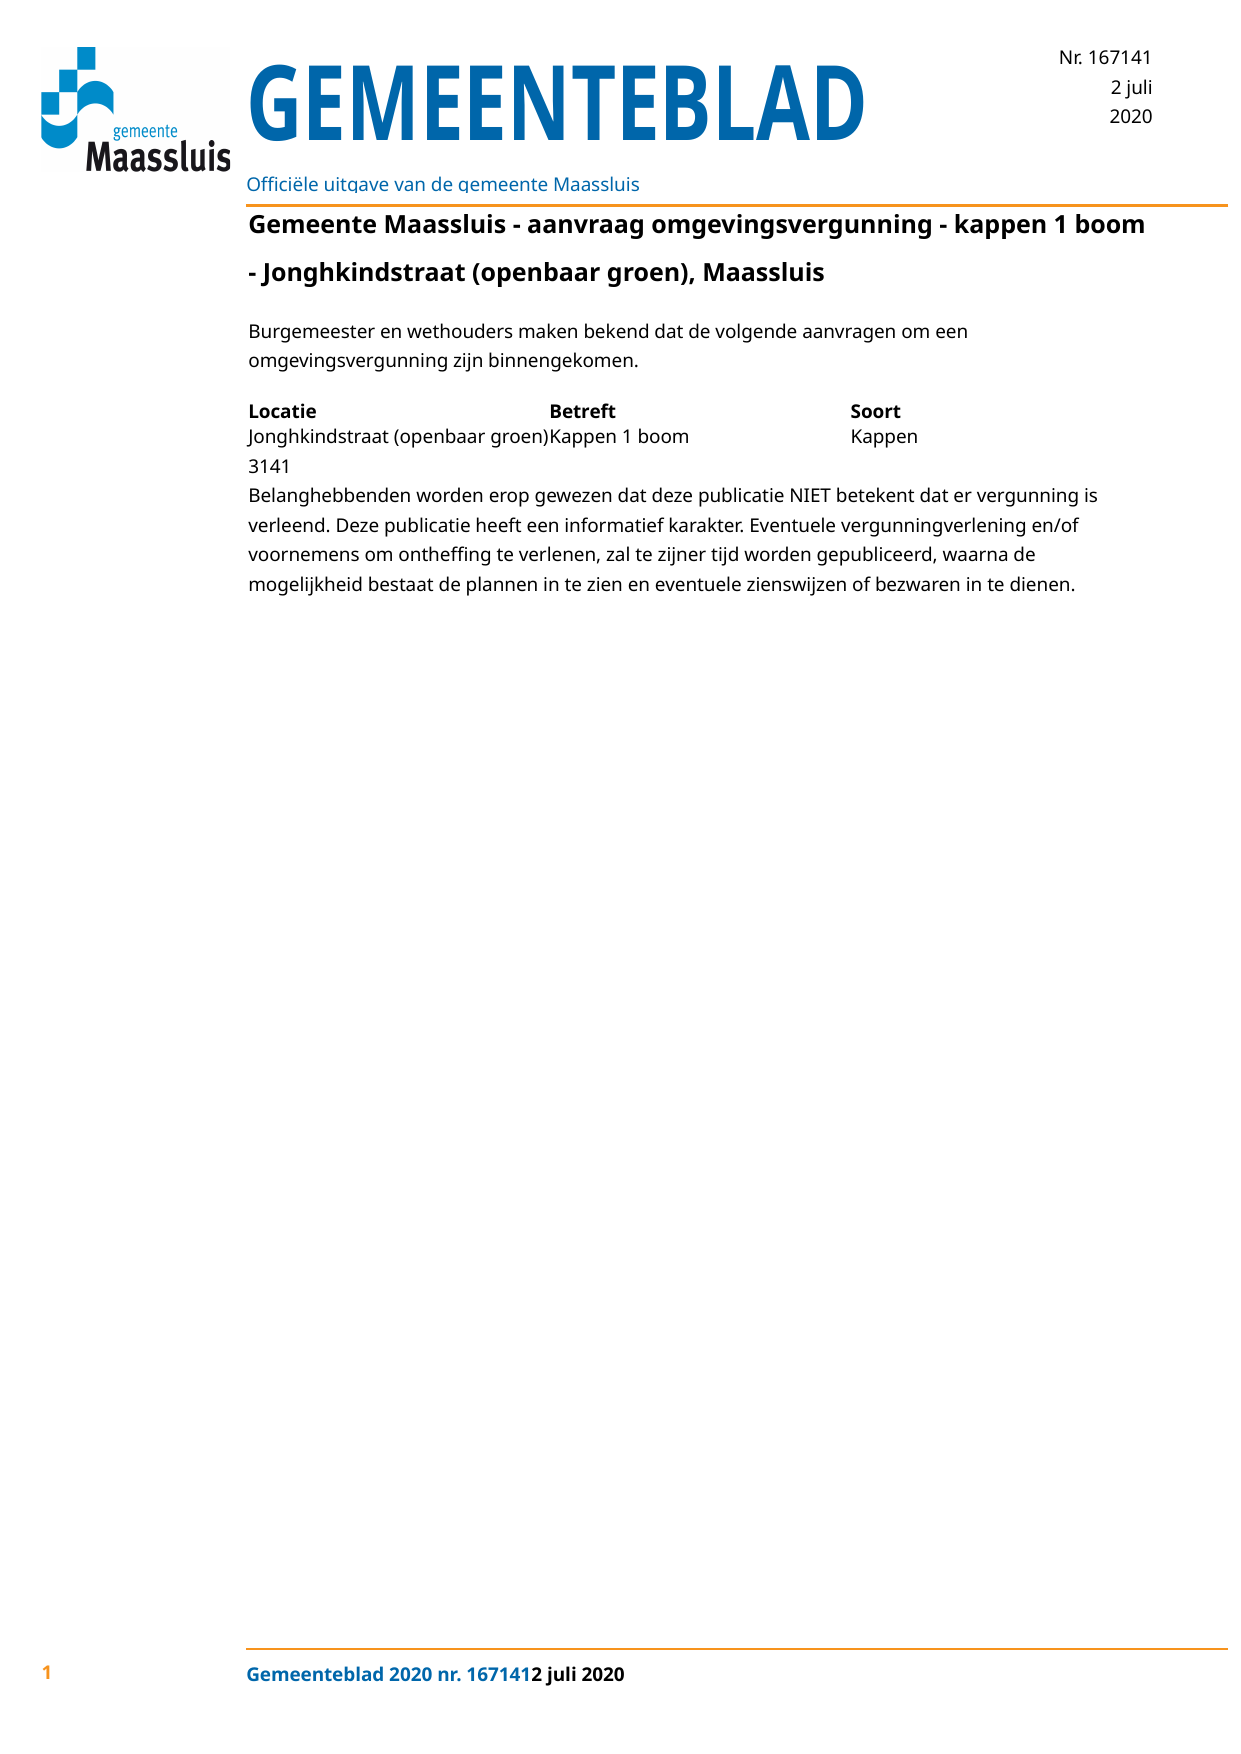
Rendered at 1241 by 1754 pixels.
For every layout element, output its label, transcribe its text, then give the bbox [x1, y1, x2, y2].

picture [41, 47, 77, 92]
text Burgemeester en wethouders maken bekend dat de volgende aanvragen om een omgevingsvergunning zijn binnengekomen. [248, 318, 1152, 373]
table_cell Jonghkindstraat (openbaar groen) 3141 [248, 424, 549, 479]
picture [41, 47, 231, 172]
table_header Soort [850, 398, 1152, 424]
text Belanghebbenden worden erop gewezen dat deze publicatie NIET betekent dat er vergunning is verleend. Deze publicatie heeft een informatief karakter. Eventuele vergunningverlening en/of voornemens om ontheffing te verlenen, zal te zijner tijd worden gepubliceerd, waarna de mogelijkheid bestaat de plannen in te zien en eventuele zienswijzen of bezwaren in te dienen. [248, 482, 1152, 597]
text Gemeente Maassluis - aanvraag omgevingsvergunning - kappen 1 boom - Jonghkindstraat (openbaar groen), Maassluis [248, 207, 1152, 288]
table_header Betreft [549, 398, 850, 424]
table_cell Kappen [850, 424, 1152, 479]
table_cell Kappen 1 boom [549, 424, 850, 479]
table_header Locatie [248, 398, 549, 424]
